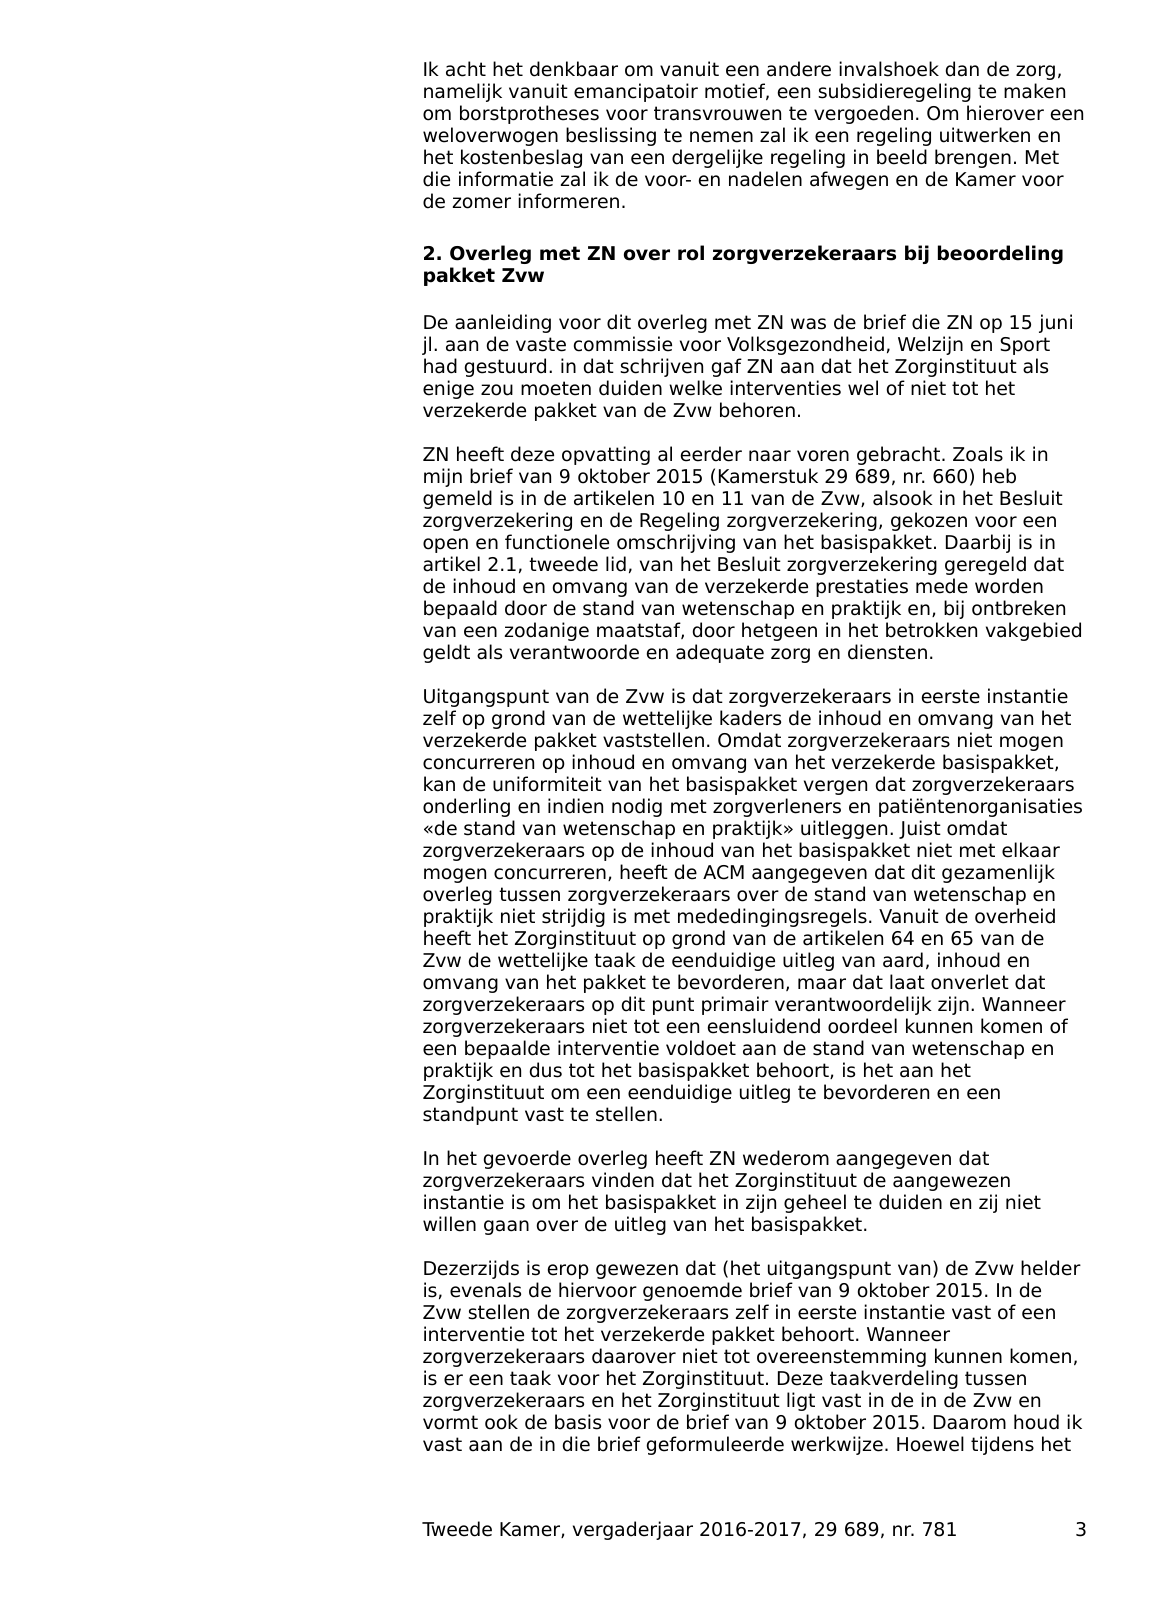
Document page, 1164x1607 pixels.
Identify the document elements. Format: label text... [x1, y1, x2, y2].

subtitle 2. Overleg met ZN over rol zorgverzekeraars bij beoordeling pakket Zvw [422, 243, 1087, 287]
text Ik acht het denkbaar om vanuit een andere invalshoek dan de zorg, namelijk vanuit emancipatoir motief, een subsidieregeling te maken om borstprotheses voor transvrouwen te vergoeden. Om hierover een weloverwogen beslissing te nemen zal ik een regeling uitwerken en het kostenbeslag van een dergelijke regeling in beeld brengen. Met die informatie zal ik de voor- en nadelen afwegen en de Kamer voor de zomer informeren. [422, 59, 1087, 213]
text De aanleiding voor dit overleg met ZN was de brief die ZN op 15 juni jl. aan de vaste commissie voor Volksgezondheid, Welzijn en Sport had gestuurd. in dat schrijven gaf ZN aan dat het Zorginstituut als enige zou moeten duiden welke interventies wel of niet tot het verzekerde pakket van de Zvw behoren. [422, 312, 1087, 422]
text ZN heeft deze opvatting al eerder naar voren gebracht. Zoals ik in mijn brief van 9 oktober 2015 (Kamerstuk 29 689, nr. 660) heb gemeld is in de artikelen 10 en 11 van de Zvw, alsook in het Besluit zorgverzekering en de Regeling zorgverzekering, gekozen voor een open en functionele omschrijving van het basispakket. Daarbij is in artikel 2.1, tweede lid, van het Besluit zorgverzekering geregeld dat de inhoud en omvang van de verzekerde prestaties mede worden bepaald door de stand van wetenschap en praktijk en, bij ontbreken van een zodanige maatstaf, door hetgeen in het betrokken vakgebied geldt als verantwoorde en adequate zorg en diensten. [422, 444, 1087, 664]
text In het gevoerde overleg heeft ZN wederom aangegeven dat zorgverzekeraars vinden dat het Zorginstituut de aangewezen instantie is om het basispakket in zijn geheel te duiden en zij niet willen gaan over de uitleg van het basispakket. [422, 1148, 1087, 1236]
text Uitgangspunt van de Zvw is dat zorgverzekeraars in eerste instantie zelf op grond van de wettelijke kaders de inhoud en omvang van het verzekerde pakket vaststellen. Omdat zorgverzekeraars niet mogen concurreren op inhoud en omvang van het verzekerde basispakket, kan de uniformiteit van het basispakket vergen dat zorgverzekeraars onderling en indien nodig met zorgverleners en patiëntenorganisaties «de stand van wetenschap en praktijk» uitleggen. Juist omdat zorgverzekeraars op de inhoud van het basispakket niet met elkaar mogen concurreren, heeft de ACM aangegeven dat dit gezamenlijk overleg tussen zorgverzekeraars over de stand van wetenschap en praktijk niet strijdig is met mededingingsregels. Vanuit de overheid heeft het Zorginstituut op grond van de artikelen 64 en 65 van de Zvw de wettelijke taak de eenduidige uitleg van aard, inhoud en omvang van het pakket te bevorderen, maar dat laat onverlet dat zorgverzekeraars op dit punt primair verantwoordelijk zijn. Wanneer zorgverzekeraars niet tot een eensluidend oordeel kunnen komen of een bepaalde interventie voldoet aan de stand van wetenschap en praktijk en dus tot het basispakket behoort, is het aan het Zorginstituut om een eenduidige uitleg te bevorderen en een standpunt vast te stellen. [422, 686, 1087, 1126]
text Dezerzijds is erop gewezen dat (het uitgangspunt van) de Zvw helder is, evenals de hiervoor genoemde brief van 9 oktober 2015. In de Zvw stellen de zorgverzekeraars zelf in eerste instantie vast of een interventie tot het verzekerde pakket behoort. Wanneer zorgverzekeraars daarover niet tot overeenstemming kunnen komen, is er een taak voor het Zorginstituut. Deze taakverdeling tussen zorgverzekeraars en het Zorginstituut ligt vast in de in de Zvw en vormt ook de basis voor de brief van 9 oktober 2015. Daarom houd ik vast aan de in die brief geformuleerde werkwijze. Hoewel tijdens het [422, 1258, 1087, 1456]
